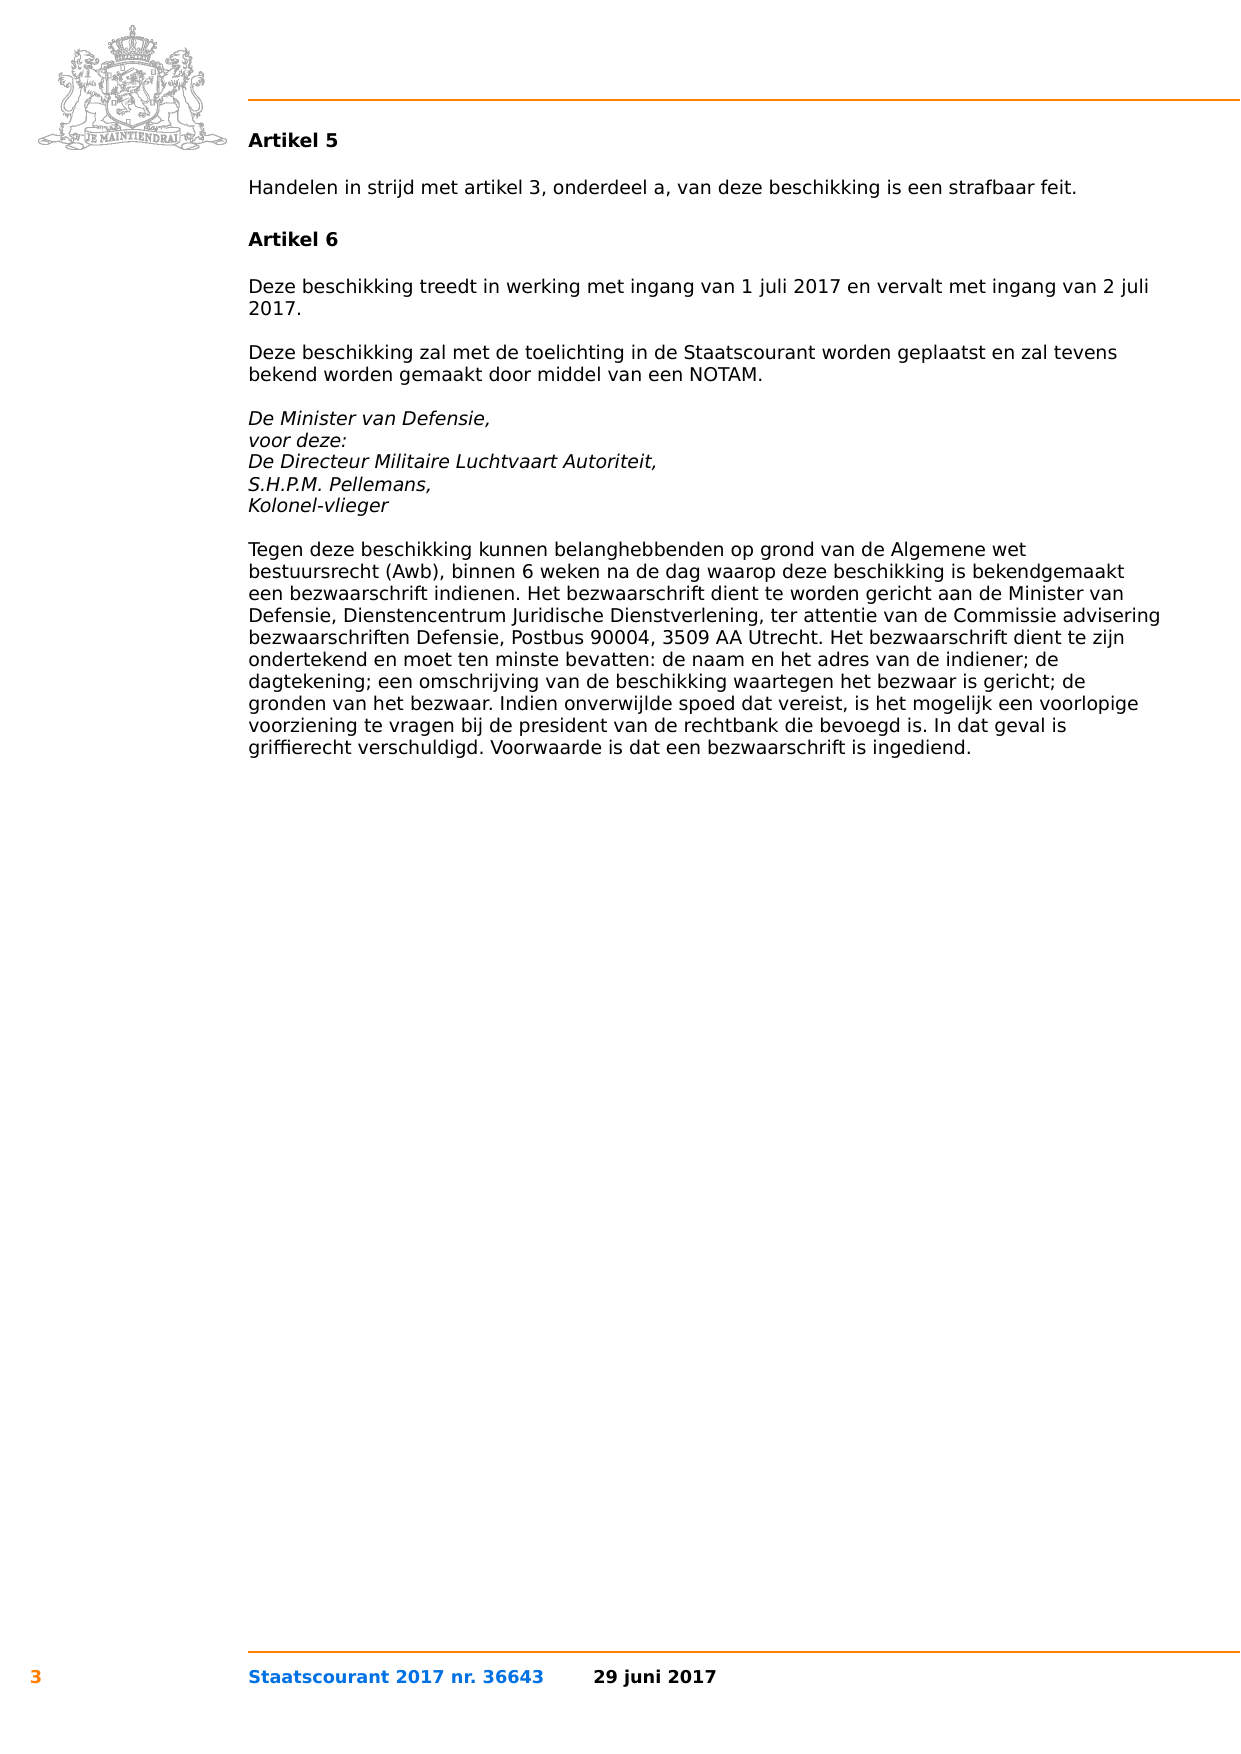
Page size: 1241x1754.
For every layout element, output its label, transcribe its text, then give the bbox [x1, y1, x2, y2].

text Tegen deze beschikking kunnen belanghebbenden op grond van de Algemene wet bestuursrecht (Awb), binnen 6 weken na de dag waarop deze beschikking is bekendgemaakt een bezwaarschrift indienen. Het bezwaarschrift dient te worden gericht aan de Minister van Defensie, Dienstencentrum Juridische Dienstverlening, ter attentie van de Commissie advisering bezwaarschriften Defensie, Postbus 90004, 3509 AA Utrecht. Het bezwaarschrift dient te zijn ondertekend en moet ten minste bevatten: de naam en het adres van de indiener; de dagtekening; een omschrijving van de beschikking waartegen het bezwaar is gericht; de gronden van het bezwaar. Indien onverwijlde spoed dat vereist, is het mogelijk een voorlopige voorziening te vragen bij de president van de rechtbank die bevoegd is. In dat geval is griffierecht verschuldigd. Voorwaarde is dat een bezwaarschrift is ingediend. [248, 539, 1163, 759]
text Handelen in strijd met artikel 3, onderdeel a, van deze beschikking is een strafbaar feit. [248, 177, 1163, 199]
subtitle Artikel 6 [248, 229, 1163, 251]
picture [38, 25, 227, 150]
text Deze beschikking zal met de toelichting in de Staatscourant worden geplaatst en zal tevens bekend worden gemaakt door middel van een NOTAM. [248, 342, 1163, 386]
subtitle Artikel 5 [248, 130, 1163, 152]
text De Minister van Defensie, voor deze: De Directeur Militaire Luchtvaart Autoriteit, S.H.P.M. Pellemans, Kolonel-vlieger [248, 407, 1163, 517]
text Deze beschikking treedt in werking met ingang van 1 juli 2017 en vervalt met ingang van 2 juli 2017. [248, 276, 1163, 320]
